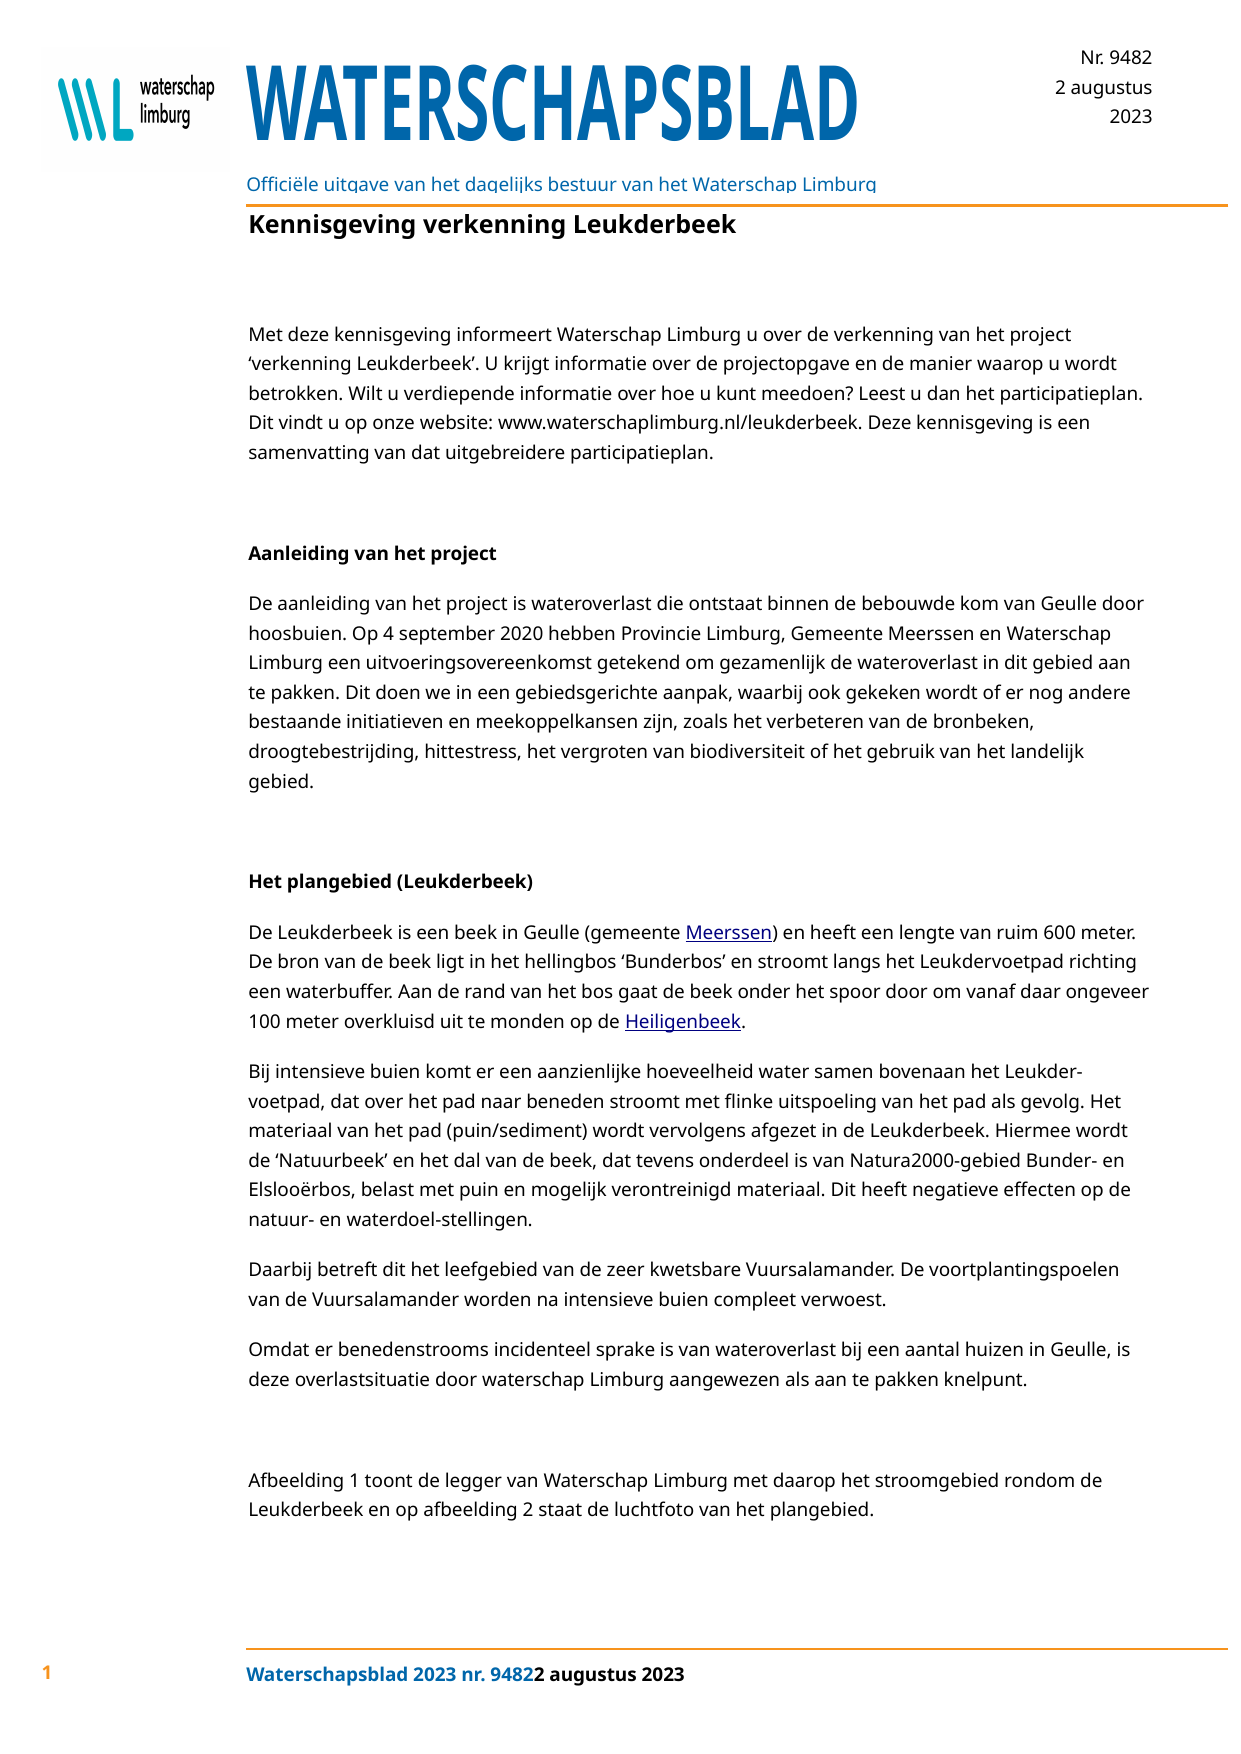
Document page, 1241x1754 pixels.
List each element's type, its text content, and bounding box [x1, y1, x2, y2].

text Afbeelding 1 toont de legger van Waterschap Limburg met daarop het stroomgebied rondom de Leukderbeek en op afbeelding 2 staat de luchtfoto van het plangebied. [248, 1467, 1152, 1522]
text De aanleiding van het project is wateroverlast die ontstaat binnen de bebouwde kom van Geulle door hoosbuien. Op 4 september 2020 hebben Provincie Limburg, Gemeente Meerssen en Waterschap Limburg een uitvoeringsovereenkomst getekend om gezamenlijk de wateroverlast in dit gebied aan te pakken. Dit doen we in een gebiedsgerichte aanpak, waarbij ook gekeken wordt of er nog andere bestaande initiatieven en meekoppelkansen zijn, zoals het verbeteren van de bronbeken, droogtebestrijding, hittestress, het vergroten van biodiversiteit of het gebruik van het landelijk gebied. [248, 590, 1152, 793]
picture [41, 47, 231, 172]
text Aanleiding van het project [248, 540, 1152, 566]
text Met deze kennisgeving informeert Waterschap Limburg u over de verkenning van het project ‘verkenning Leukderbeek’. U krijgt informatie over de projectopgave en de manier waarop u wordt betrokken. Wilt u verdiepende informatie over hoe u kunt meedoen? Leest u dan het participatieplan. Dit vindt u op onze website: www.waterschaplimburg.nl/leukderbeek. Deze kennisgeving is een samenvatting van dat uitgebreidere participatieplan. [248, 321, 1152, 465]
text Omdat er benedenstrooms incidenteel sprake is van wateroverlast bij een aantal huizen in Geulle, is deze overlastsituatie door waterschap Limburg aangewezen als aan te pakken knelpunt. [248, 1337, 1152, 1392]
text Het plangebied (Leukderbeek) [248, 869, 1152, 894]
text Kennisgeving verkenning Leukderbeek [248, 207, 1152, 241]
text De Leukderbeek is een beek in Geulle (gemeente Meerssen) en heeft een lengte van ruim 600 meter. De bron van de beek ligt in het hellingbos ‘Bunderbos’ en stroomt langs het Leukdervoetpad richting een waterbuffer. Aan de rand van het bos gaat de beek onder het spoor door om vanaf daar ongeveer 100 meter overkluisd uit te monden op de Heiligenbeek. [248, 919, 1152, 1033]
text Daarbij betreft dit het leefgebied van de zeer kwetsbare Vuursalamander. De voortplantingspoelen van de Vuursalamander worden na intensieve buien compleet verwoest. [248, 1257, 1152, 1312]
text Bij intensieve buien komt er een aanzienlijke hoeveelheid water samen bovenaan het Leukder-voetpad, dat over het pad naar beneden stroomt met flinke uitspoeling van het pad als gevolg. Het materiaal van het pad (puin/sediment) wordt vervolgens afgezet in de Leukderbeek. Hiermee wordt de ‘Natuurbeek’ en het dal van de beek, dat tevens onderdeel is van Natura2000-gebied Bunder- en Elslooërbos, belast met puin en mogelijk verontreinigd materiaal. Dit heeft negatieve effecten op de natuur- en waterdoel-stellingen. [248, 1058, 1152, 1232]
